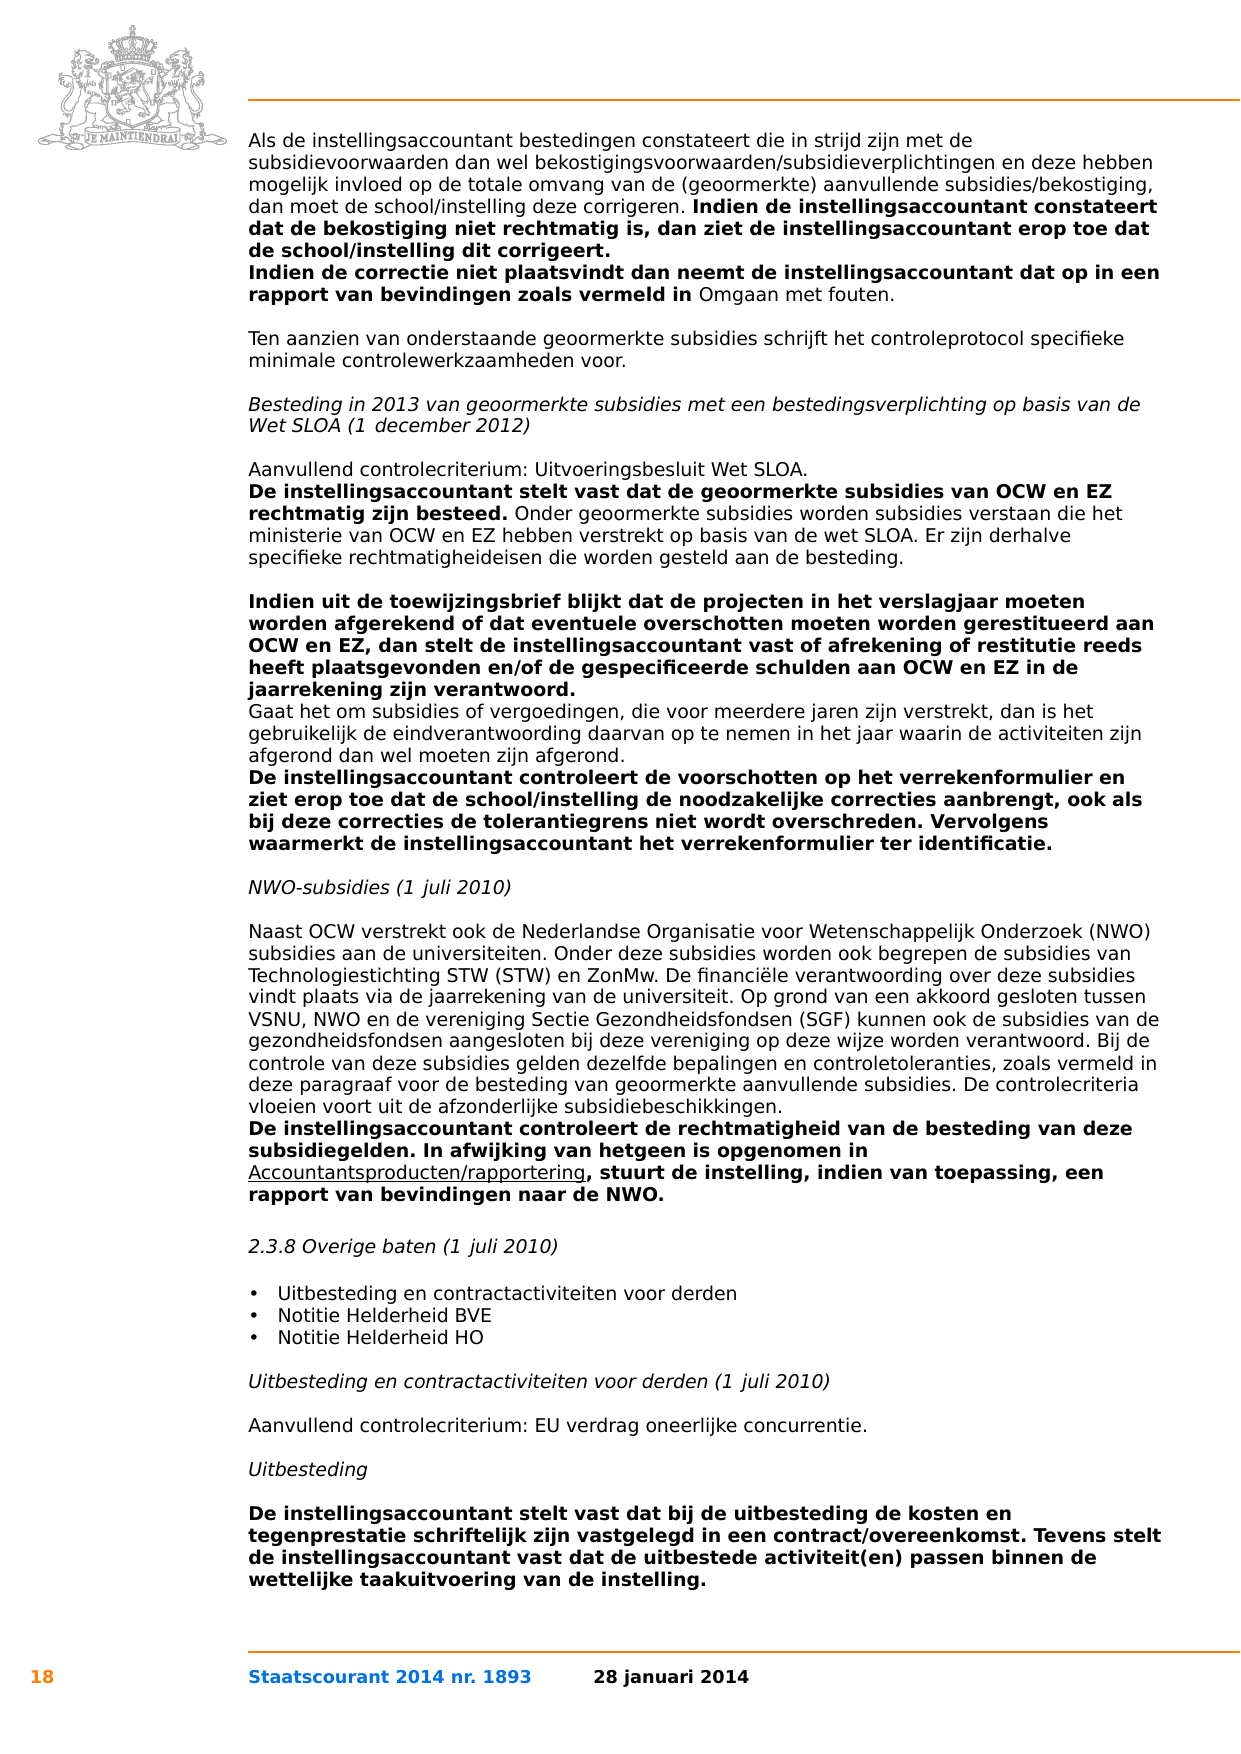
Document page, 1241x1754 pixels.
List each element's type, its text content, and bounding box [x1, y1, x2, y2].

text Aanvullend controlecriterium: EU verdrag oneerlijke concurrentie. [248, 1415, 1163, 1437]
subtitle Uitbesteding en contractactiviteiten voor derden (1 juli 2010) [248, 1371, 1163, 1393]
text Naast OCW verstrekt ook de Nederlandse Organisatie voor Wetenschappelijk Onderzoek (NWO) subsidies aan de universiteiten. Onder deze subsidies worden ook begrepen de subsidies van Technologiestichting STW (STW) en ZonMw. De financiële verantwoording over deze subsidies vindt plaats via de jaarrekening van de universiteit. Op grond van een akkoord gesloten tussen VSNU, NWO en de vereniging Sectie Gezondheidsfondsen (SGF) kunnen ook de subsidies van de gezondheidsfondsen aangesloten bij deze vereniging op deze wijze worden verantwoord. Bij de controle van deze subsidies gelden dezelfde bepalingen en controletoleranties, zoals vermeld in deze paragraaf voor de besteding van geoormerkte aanvullende subsidies. De controlecriteria vloeien voort uit de afzonderlijke subsidiebeschikkingen. [248, 921, 1163, 1118]
text Indien de correctie niet plaatsvindt dan neemt de instellingsaccountant dat op in een rapport van bevindingen zoals vermeld in Omgaan met fouten. [248, 262, 1163, 306]
text De instellingsaccountant stelt vast dat de geoormerkte subsidies van OCW en EZ rechtmatig zijn besteed. Onder geoormerkte subsidies worden subsidies verstaan die het ministerie van OCW en EZ hebben verstrekt op basis van de wet SLOA. Er zijn derhalve specifieke rechtmatigheideisen die worden gesteld aan de besteding. [248, 481, 1163, 569]
subtitle NWO-subsidies (1 juli 2010) [248, 877, 1163, 899]
text De instellingsaccountant controleert de voorschotten op het verrekenformulier en ziet erop toe dat de school/instelling de noodzakelijke correcties aanbrengt, ook als bij deze correcties de tolerantiegrens niet wordt overschreden. Vervolgens waarmerkt de instellingsaccountant het verrekenformulier ter identificatie. [248, 767, 1163, 855]
text Gaat het om subsidies of vergoedingen, die voor meerdere jaren zijn verstrekt, dan is het gebruikelijk de eindverantwoording daarvan op te nemen in het jaar waarin de activiteiten zijn afgerond dan wel moeten zijn afgerond. [248, 701, 1163, 767]
text Indien uit de toewijzingsbrief blijkt dat de projecten in het verslagjaar moeten worden afgerekend of dat eventuele overschotten moeten worden gerestitueerd aan OCW en EZ, dan stelt de instellingsaccountant vast of afrekening of restitutie reeds heeft plaatsgevonden en/of de gespecificeerde schulden aan OCW en EZ in de jaarrekening zijn verantwoord. [248, 591, 1163, 701]
text De instellingsaccountant stelt vast dat bij de uitbesteding de kosten en tegenprestatie schriftelijk zijn vastgelegd in een contract/overeenkomst. Tevens stelt de instellingsaccountant vast dat de uitbestede activiteit(en) passen binnen de wettelijke taakuitvoering van de instelling. [248, 1503, 1163, 1591]
text Als de instellingsaccountant bestedingen constateert die in strijd zijn met de subsidievoorwaarden dan wel bekostigingsvoorwaarden/subsidieverplichtingen en deze hebben mogelijk invloed op de totale omvang van de (geoormerkte) aanvullende subsidies/bekostiging, dan moet de school/instelling deze corrigeren. Indien de instellingsaccountant constateert dat de bekostiging niet rechtmatig is, dan ziet de instellingsaccountant erop toe dat de school/instelling dit corrigeert. [248, 130, 1163, 262]
text Aanvullend controlecriterium: Uitvoeringsbesluit Wet SLOA. [248, 459, 1163, 481]
text • Notitie Helderheid HO [248, 1327, 1163, 1349]
text • Notitie Helderheid BVE [248, 1305, 1163, 1327]
subtitle 2.3.8 Overige baten (1 juli 2010) [248, 1236, 1163, 1258]
text Ten aanzien van onderstaande geoormerkte subsidies schrijft het controleprotocol specifieke minimale controlewerkzaamheden voor. [248, 328, 1163, 372]
text • Uitbesteding en contractactiviteiten voor derden [248, 1283, 1163, 1305]
subtitle Besteding in 2013 van geoormerkte subsidies met een bestedingsverplichting op basis van de Wet SLOA (1 december 2012) [248, 393, 1163, 437]
text De instellingsaccountant controleert de rechtmatigheid van de besteding van deze subsidiegelden. In afwijking van hetgeen is opgenomen in Accountantsproducten/rapportering, stuurt de instelling, indien van toepassing, een rapport van bevindingen naar de NWO. [248, 1118, 1163, 1206]
subtitle Uitbesteding [248, 1459, 1163, 1481]
picture [38, 25, 227, 150]
